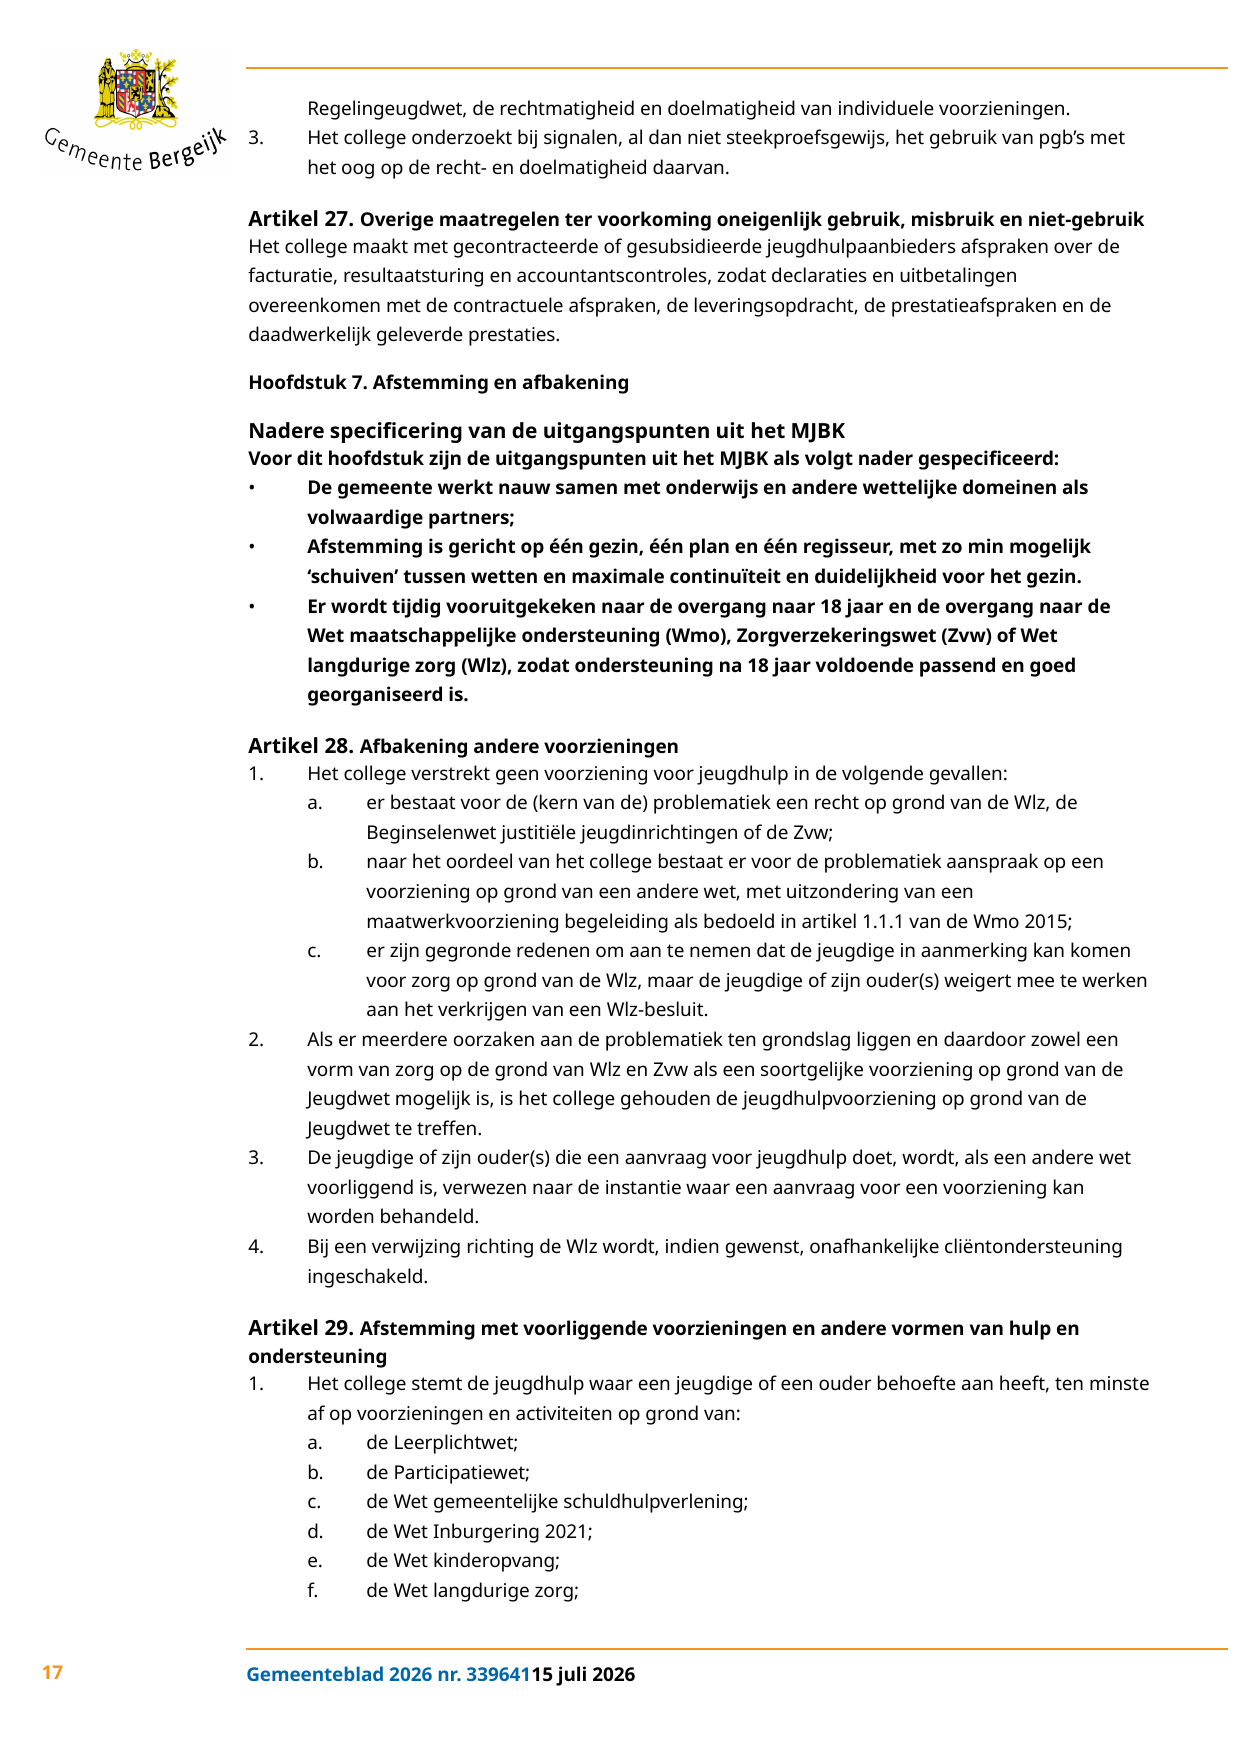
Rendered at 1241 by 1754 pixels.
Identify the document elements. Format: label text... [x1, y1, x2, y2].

text Artikel 27. Overige maatregelen ter voorkoming oneigenlijk gebruik, misbruik en niet-gebruik [248, 204, 1152, 233]
list de Wet Inburgering 2021; [307, 1518, 1152, 1544]
text Artikel 28. Afbakening andere voorzieningen [248, 731, 1152, 760]
list de Wet kinderopvang; [307, 1548, 1152, 1573]
table_header Voor dit hoofdstuk zijn de uitgangspunten uit het MJBK als volgt nader gespecificeerd: De gemeente werkt nauw samen met onderwijs en andere wettelijke domeinen als volwaardige partners; Afstemming is gericht op één gezin, één plan en één regisseur, met zo min mogelijk ‘schuiven’ tussen wetten en maximale continuïteit en duidelijkheid voor het gezin. Er wordt tijdig vooruitgekeken naar de overgang naar 18 jaar en de overgang naar de Wet maatschappelijke ondersteuning (Wmo), Zorgverzekeringswet (Zvw) of Wet langdurige zorg (Wlz), zodat ondersteuning na 18 jaar voldoende passend en goed georganiseerd is. [248, 445, 1152, 707]
list Als er meerdere oorzaken aan de problematiek ten grondslag liggen en daardoor zowel een vorm van zorg op de grond van Wlz en Zvw als een soortgelijke voorziening op grond van de Jeugdwet mogelijk is, is het college gehouden de jeugdhulpvoorziening op grond van de Jeugdwet te treffen. [248, 1026, 1152, 1141]
list Het college stemt de jeugdhulp waar een jeugdige of een ouder behoefte aan heeft, ten minste af op voorzieningen en activiteiten op grond van: [248, 1370, 1152, 1425]
text Artikel 29. Afstemming met voorliggende voorzieningen en andere vormen van hulp en ondersteuning [248, 1313, 1152, 1370]
list Bij een verwijzing richting de Wlz wordt, indien gewenst, onafhankelijke cliëntondersteuning ingeschakeld. [248, 1233, 1152, 1288]
list naar het oordeel van het college bestaat er voor de problematiek aanspraak op een voorziening op grond van een andere wet, met uitzondering van een maatwerkvoorziening begeleiding als bedoeld in artikel 1.1.1 van de Wmo 2015; [307, 849, 1152, 933]
list er zijn gegronde redenen om aan te nemen dat de jeugdige in aanmerking kan komen voor zorg op grond van de Wlz, maar de jeugdige of zijn ouder(s) weigert mee te werken aan het verkrijgen van een Wlz-besluit. [307, 937, 1152, 1022]
list de Leerplichtwet; [307, 1429, 1152, 1455]
list Het college onderzoekt bij signalen, al dan niet steekproefsgewijs, het gebruik van pgb’s met het oog op de recht- en doelmatigheid daarvan. [248, 124, 1152, 180]
list Het college verstrekt geen voorziening voor jeugdhulp in de volgende gevallen: [248, 760, 1152, 786]
text Hoofdstuk 7. Afstemming en afbakening [248, 367, 1152, 396]
list de Wet gemeentelijke schuldhulpverlening; [307, 1488, 1152, 1514]
list Regelingeugdwet, de rechtmatigheid en doelmatigheid van individuele voorzieningen. [248, 95, 1152, 121]
text Nadere specificering van de uitgangspunten uit het MJBK [248, 416, 1152, 445]
list de Participatiewet; [307, 1459, 1152, 1484]
list De jeugdige of zijn ouder(s) die een aanvraag voor jeugdhulp doet, wordt, als een andere wet voorliggend is, verwezen naar de instantie waar een aanvraag voor een voorziening kan worden behandeld. [248, 1144, 1152, 1229]
text Het college maakt met gecontracteerde of gesubsidieerde jeugdhulpaanbieders afspraken over de facturatie, resultaatsturing en accountantscontroles, zodat declaraties en uitbetalingen overeenkomen met de contractuele afspraken, de leveringsopdracht, de prestatieafspraken en de daadwerkelijk geleverde prestaties. [248, 233, 1152, 347]
list er bestaat voor de (kern van de) problematiek een recht op grond van de Wlz, de Beginselenwet justitiële jeugdinrichtingen of de Zvw; [307, 789, 1152, 845]
picture [41, 47, 231, 172]
list de Wet langdurige zorg; [307, 1577, 1152, 1603]
